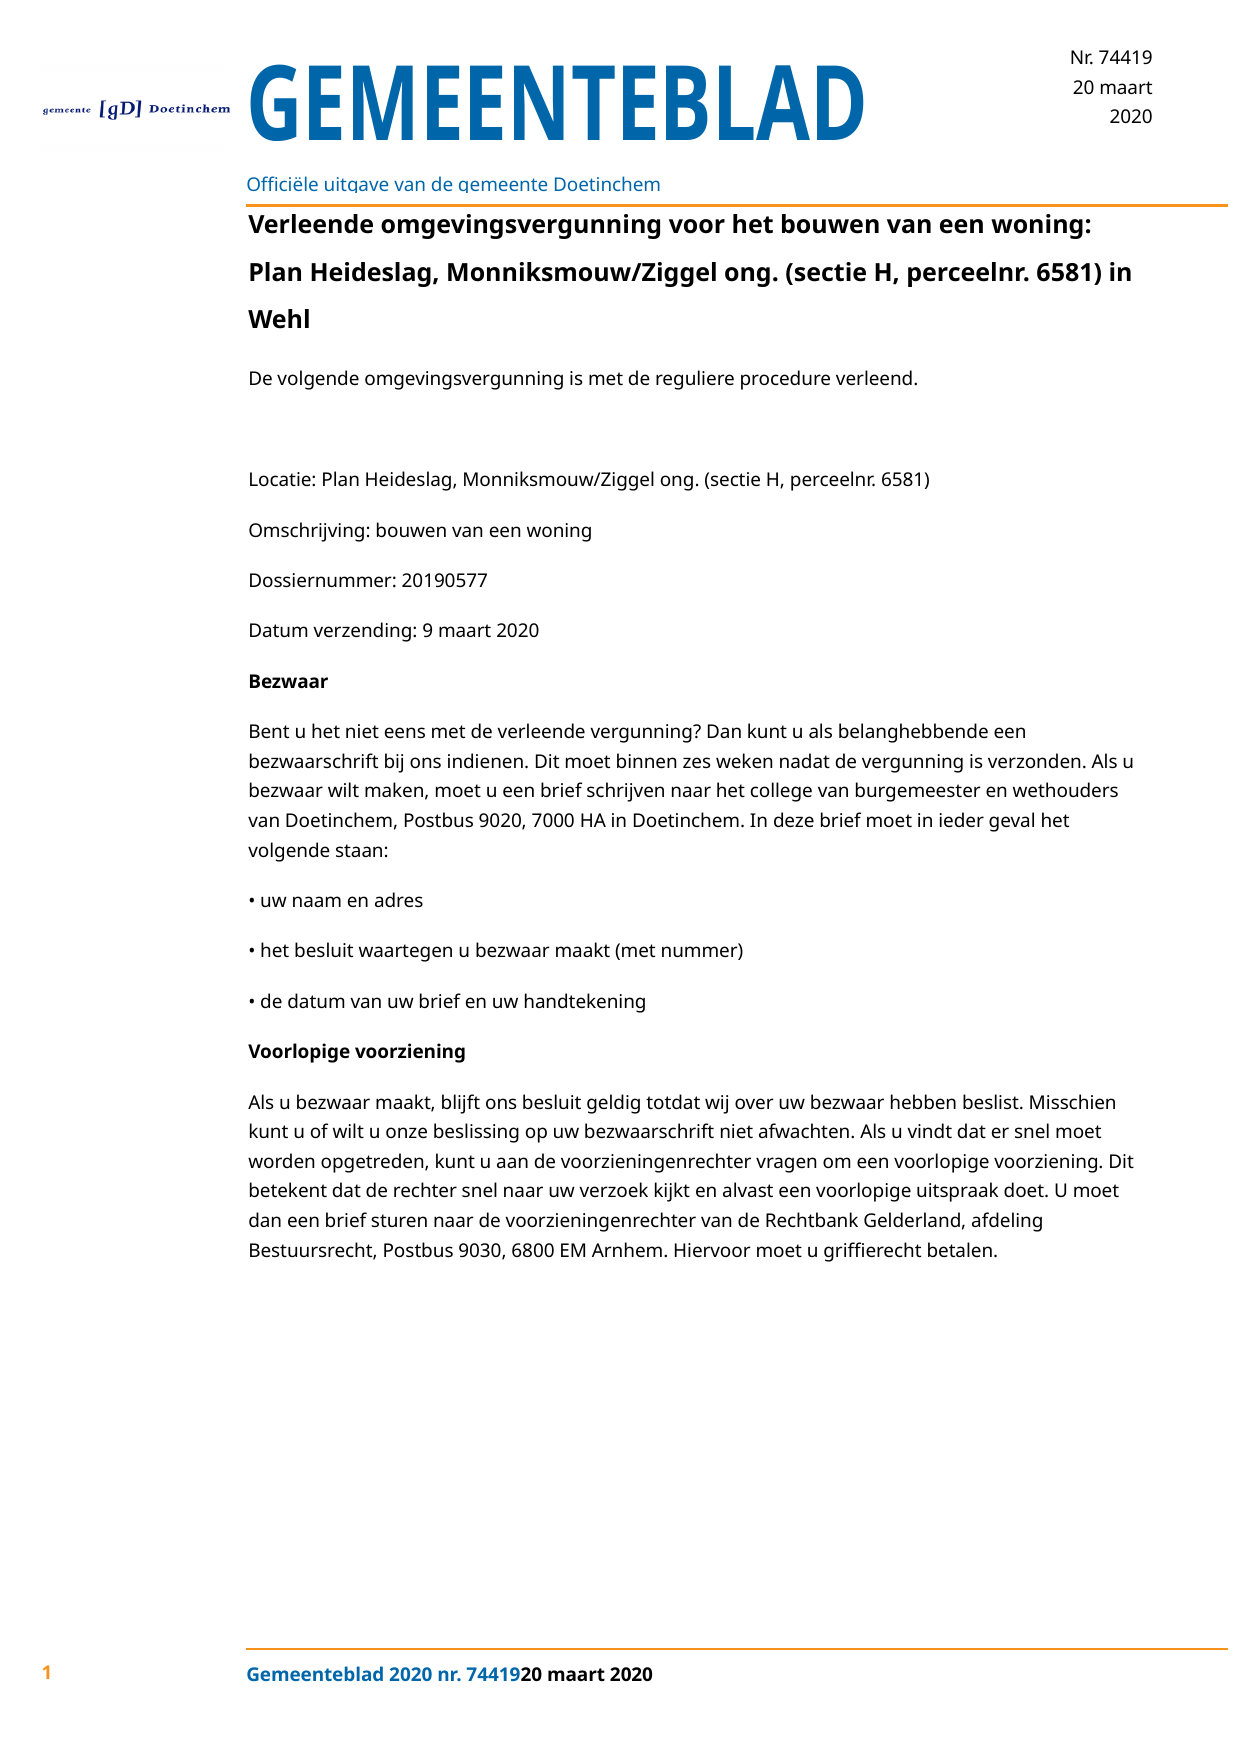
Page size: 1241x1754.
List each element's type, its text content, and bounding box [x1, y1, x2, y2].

picture [41, 47, 231, 172]
text Omschrijving: bouwen van een woning [248, 517, 1152, 542]
text • het besluit waartegen u bezwaar maakt (met nummer) [248, 938, 1152, 963]
text Datum verzending: 9 maart 2020 [248, 618, 1152, 643]
text Verleende omgevingsvergunning voor het bouwen van een woning: Plan Heideslag, Monniksmouw/Ziggel ong. (sectie H, perceelnr. 6581) in Wehl [248, 207, 1152, 336]
text Dossiernummer: 20190577 [248, 567, 1152, 593]
text Als u bezwaar maakt, blijft ons besluit geldig totdat wij over uw bezwaar hebben beslist. Misschien kunt u of wilt u onze beslissing op uw bezwaarschrift niet afwachten. Als u vindt dat er snel moet worden opgetreden, kunt u aan de voorzieningenrechter vragen om een voorlopige voorziening. Dit betekent dat de rechter snel naar uw verzoek kijkt en alvast een voorlopige uitspraak doet. U moet dan een brief sturen naar de voorzieningenrechter van de Rechtbank Gelderland, afdeling Bestuursrecht, Postbus 9030, 6800 EM Arnhem. Hiervoor moet u griffierecht betalen. [248, 1089, 1152, 1262]
text Bezwaar [248, 668, 1152, 694]
text Bent u het niet eens met de verleende vergunning? Dan kunt u als belanghebbende een bezwaarschrift bij ons indienen. Dit moet binnen zes weken nadat de vergunning is verzonden. Als u bezwaar wilt maken, moet u een brief schrijven naar het college van burgemeester en wethouders van Doetinchem, Postbus 9020, 7000 HA in Doetinchem. In deze brief moet in ieder geval het volgende staan: [248, 718, 1152, 862]
text • uw naam en adres [248, 887, 1152, 913]
text Voorlopige voorziening [248, 1038, 1152, 1064]
text De volgende omgevingsvergunning is met de reguliere procedure verleend. [248, 366, 1152, 391]
text Locatie: Plan Heideslag, Monniksmouw/Ziggel ong. (sectie H, perceelnr. 6581) [248, 466, 1152, 492]
text • de datum van uw brief en uw handtekening [248, 988, 1152, 1014]
